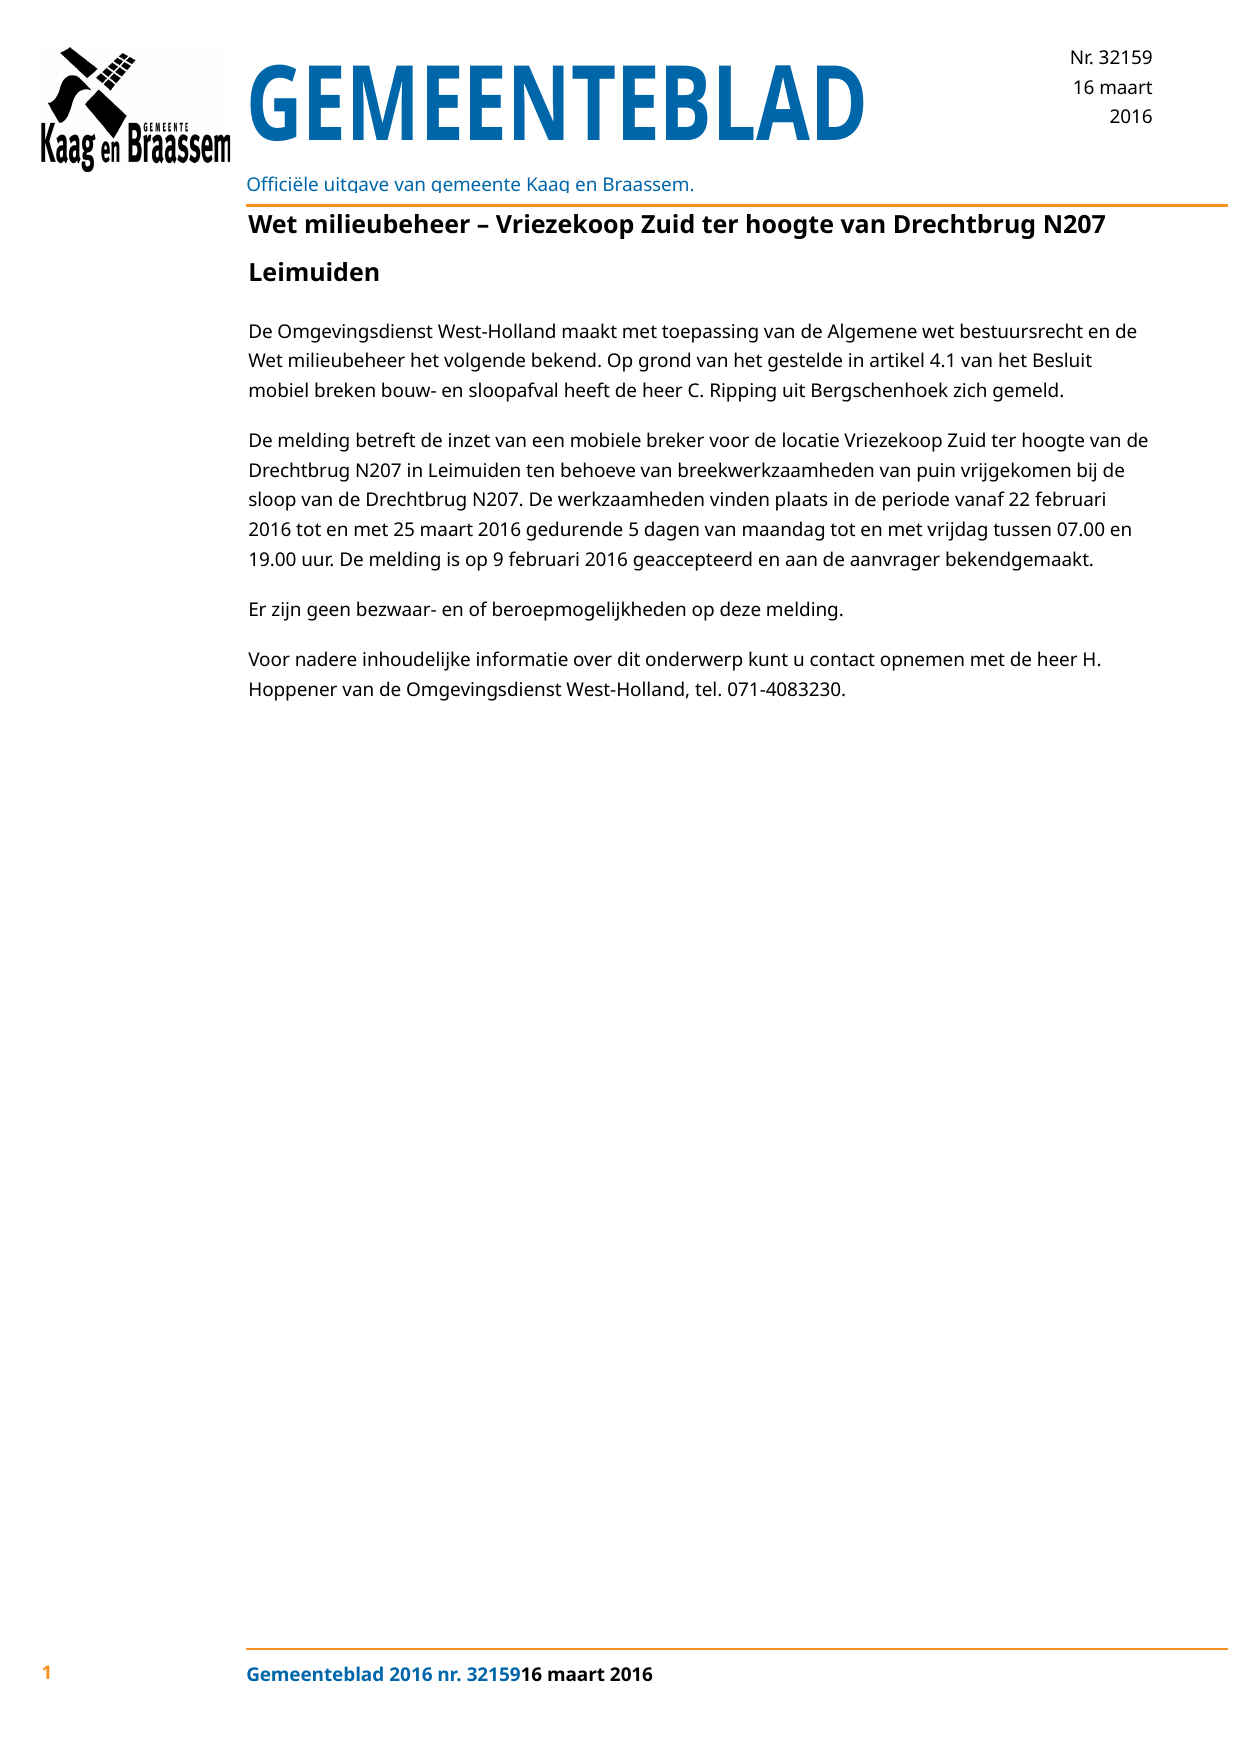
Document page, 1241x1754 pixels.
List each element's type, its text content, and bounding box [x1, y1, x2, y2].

picture [41, 47, 231, 172]
text De Omgevingsdienst West-Holland maakt met toepassing van de Algemene wet bestuursrecht en de Wet milieubeheer het volgende bekend. Op grond van het gestelde in artikel 4.1 van het Besluit mobiel breken bouw- en sloopafval heeft de heer C. Ripping uit Bergschenhoek zich gemeld. [248, 318, 1152, 403]
text Er zijn geen bezwaar- en of beroepmogelijkheden op deze melding. [248, 596, 1152, 622]
text Wet milieubeheer – Vriezekoop Zuid ter hoogte van Drechtbrug N207 Leimuiden [248, 207, 1152, 288]
text Voor nadere inhoudelijke informatie over dit onderwerp kunt u contact opnemen met de heer H. Hoppener van de Omgevingsdienst West-Holland, tel. 071-4083230. [248, 647, 1152, 702]
text De melding betreft de inzet van een mobiele breker voor de locatie Vriezekoop Zuid ter hoogte van de Drechtbrug N207 in Leimuiden ten behoeve van breekwerkzaamheden van puin vrijgekomen bij de sloop van de Drechtbrug N207. De werkzaamheden vinden plaats in de periode vanaf 22 februari 2016 tot en met 25 maart 2016 gedurende 5 dagen van maandag tot en met vrijdag tussen 07.00 en 19.00 uur. De melding is op 9 februari 2016 geaccepteerd en aan de aanvrager bekendgemaakt. [248, 427, 1152, 572]
